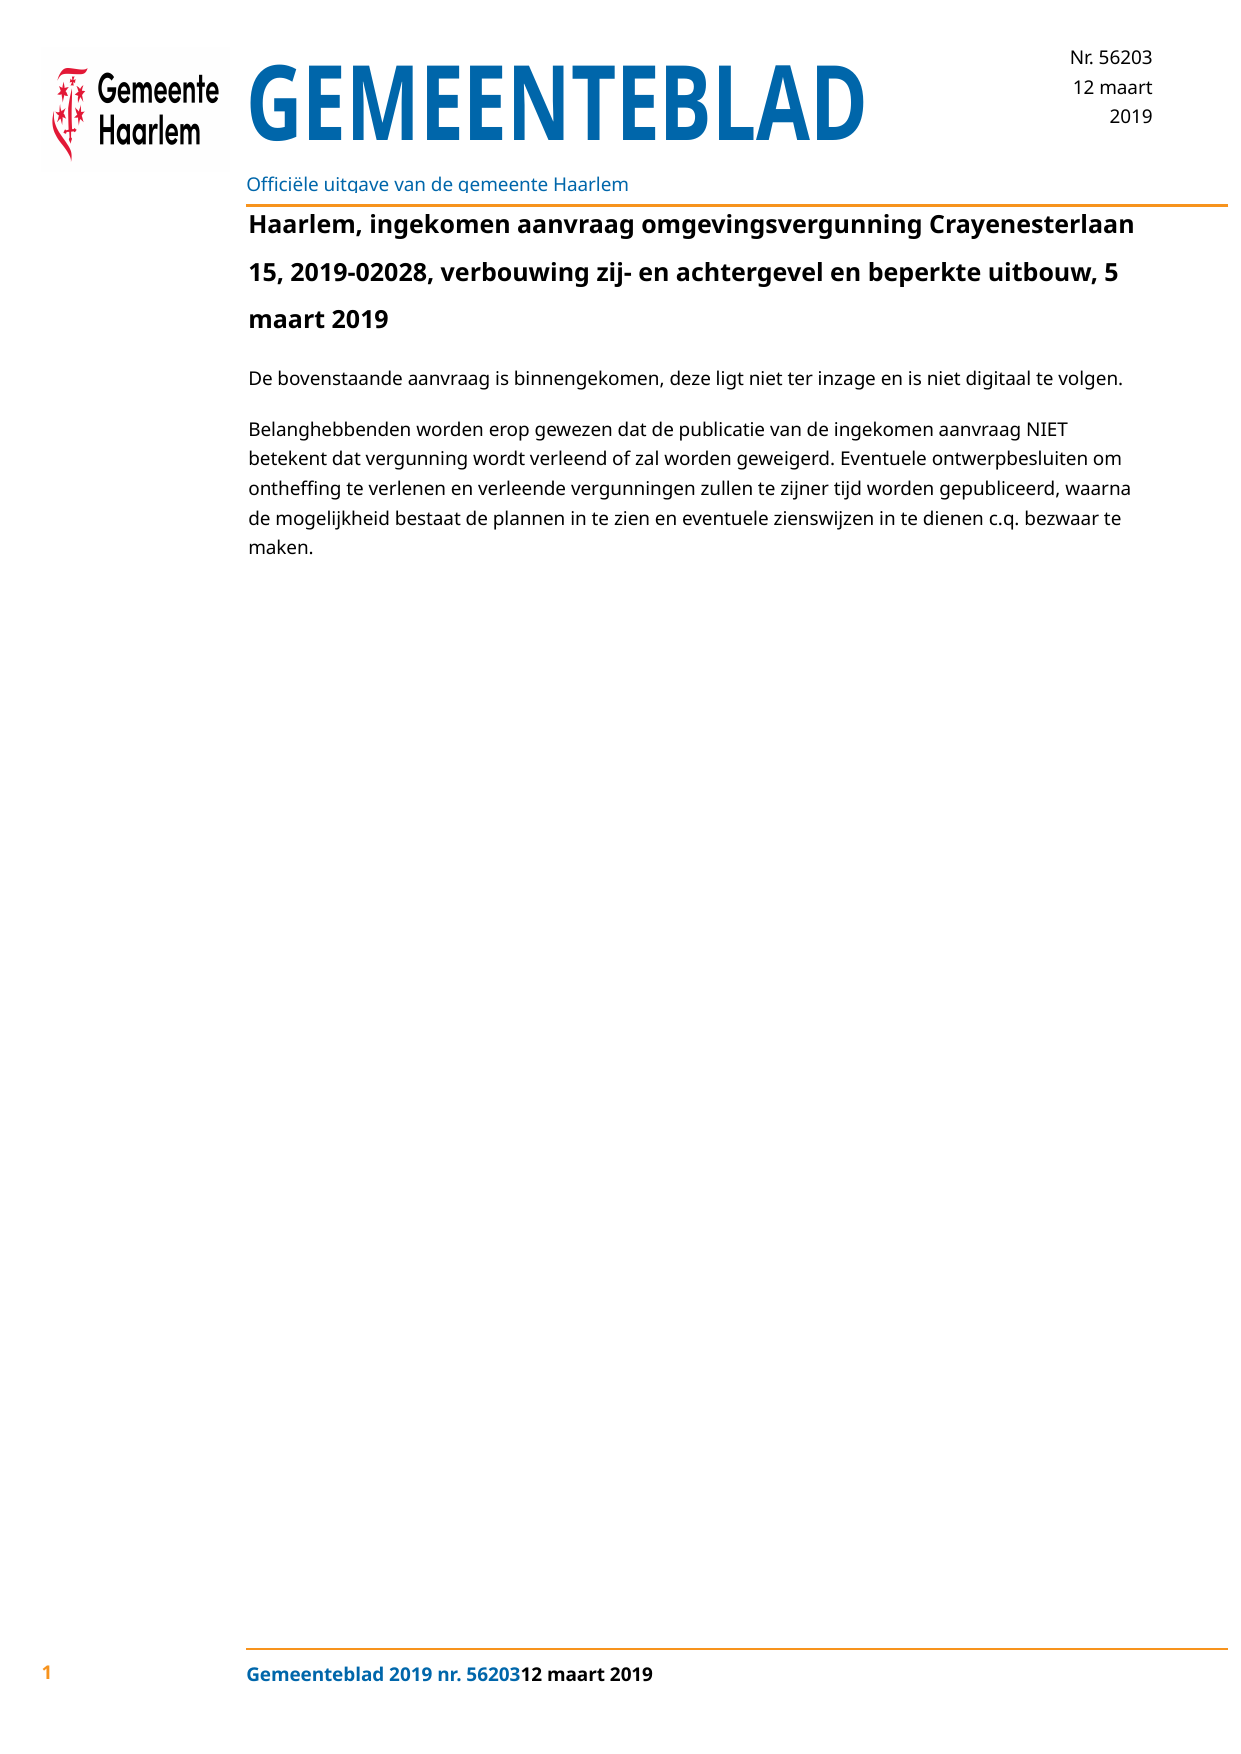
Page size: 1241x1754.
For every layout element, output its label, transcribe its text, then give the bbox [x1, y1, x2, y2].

text De bovenstaande aanvraag is binnengekomen, deze ligt niet ter inzage en is niet digitaal te volgen. [248, 366, 1152, 391]
text Haarlem, ingekomen aanvraag omgevingsvergunning Crayenesterlaan 15, 2019-02028, verbouwing zij- en achtergevel en beperkte uitbouw, 5 maart 2019 [248, 207, 1152, 336]
text Belanghebbenden worden erop gewezen dat de publicatie van de ingekomen aanvraag NIET betekent dat vergunning wordt verleend of zal worden geweigerd. Eventuele ontwerpbesluiten om ontheffing te verlenen en verleende vergunningen zullen te zijner tijd worden gepubliceerd, waarna de mogelijkheid bestaat de plannen in te zien en eventuele zienswijzen in te dienen c.q. bezwaar te maken. [248, 416, 1152, 560]
picture [41, 47, 231, 172]
